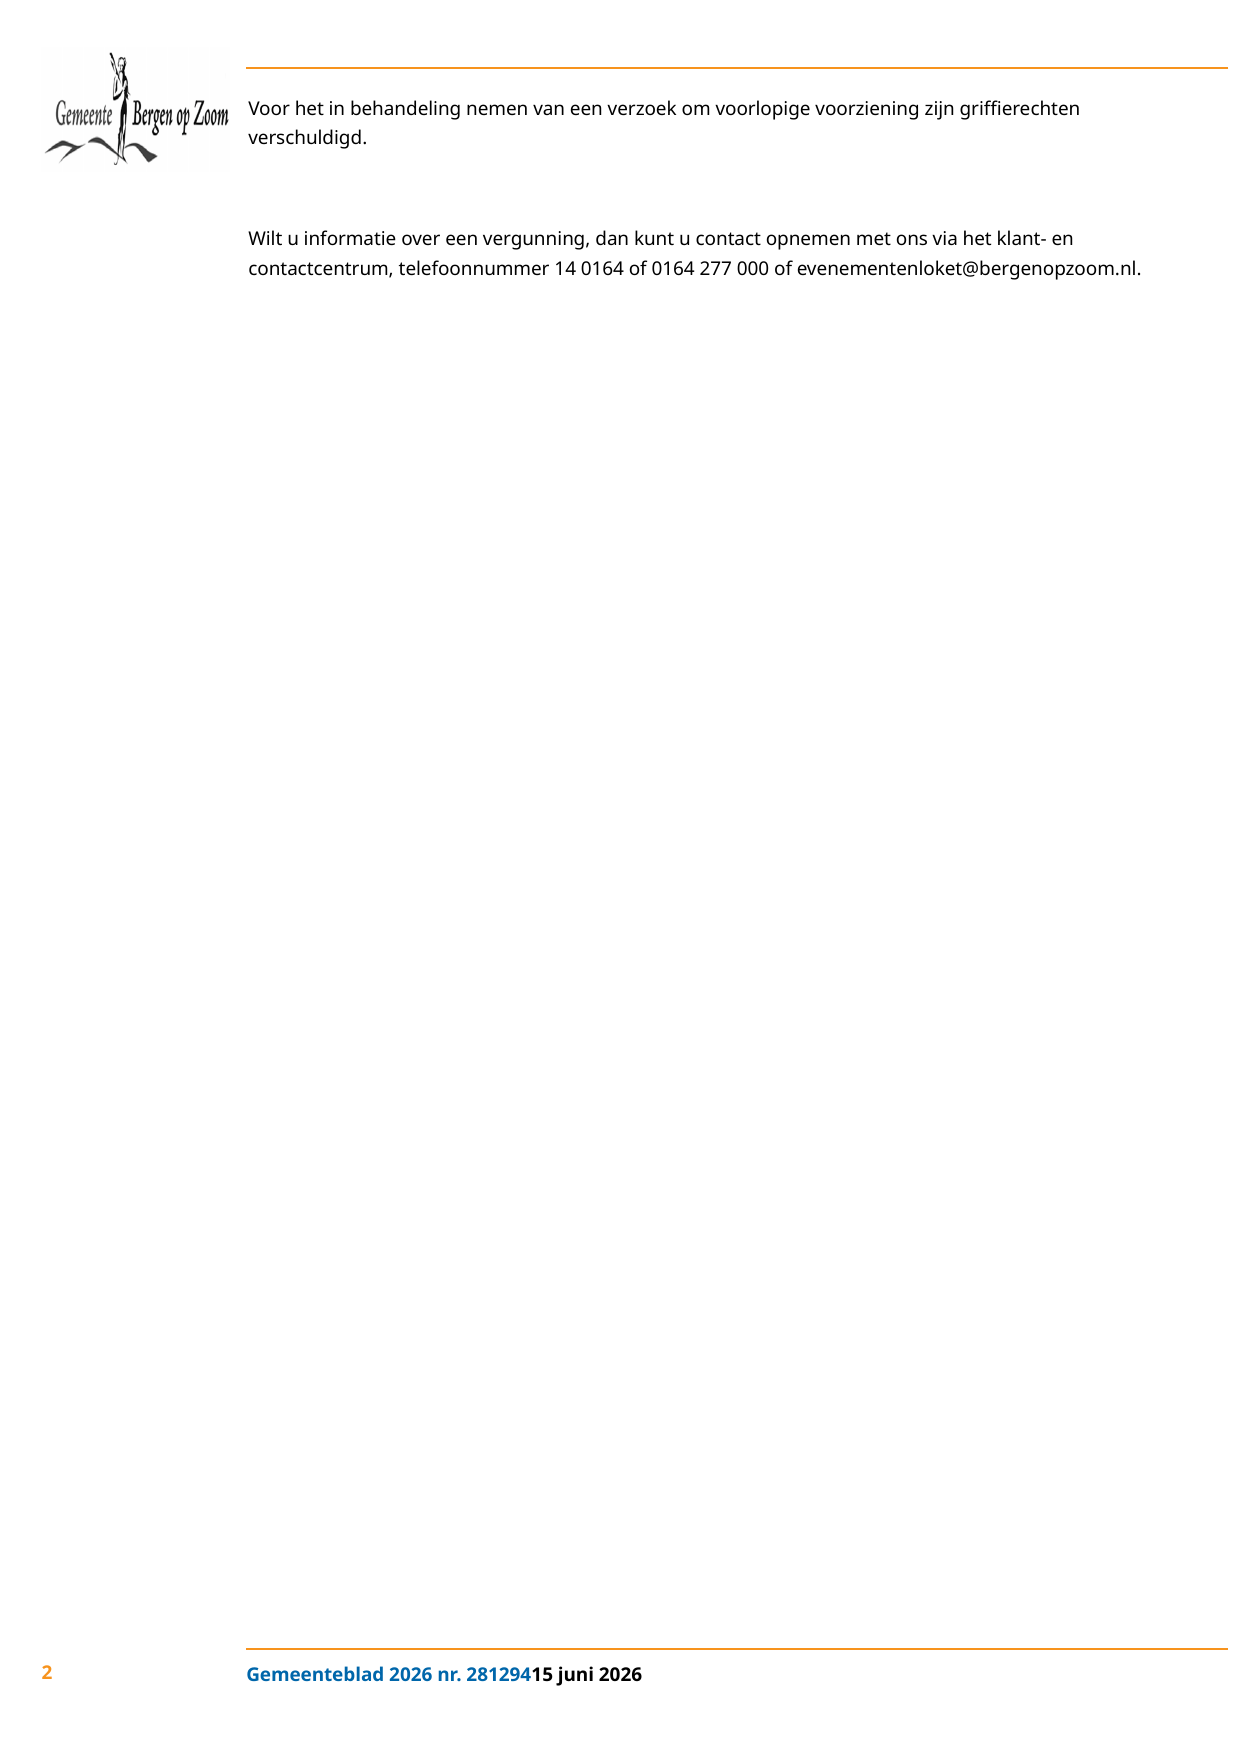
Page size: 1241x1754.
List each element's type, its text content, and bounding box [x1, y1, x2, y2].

picture [41, 47, 231, 172]
text Voor het in behandeling nemen van een verzoek om voorlopige voorziening zijn griffierechten verschuldigd. [248, 95, 1152, 150]
text Wilt u informatie over een vergunning, dan kunt u contact opnemen met ons via het klant- en contactcentrum, telefoonnummer 14 0164 of 0164 277 000 of evenementenloket@bergenopzoom.nl. [248, 225, 1152, 281]
